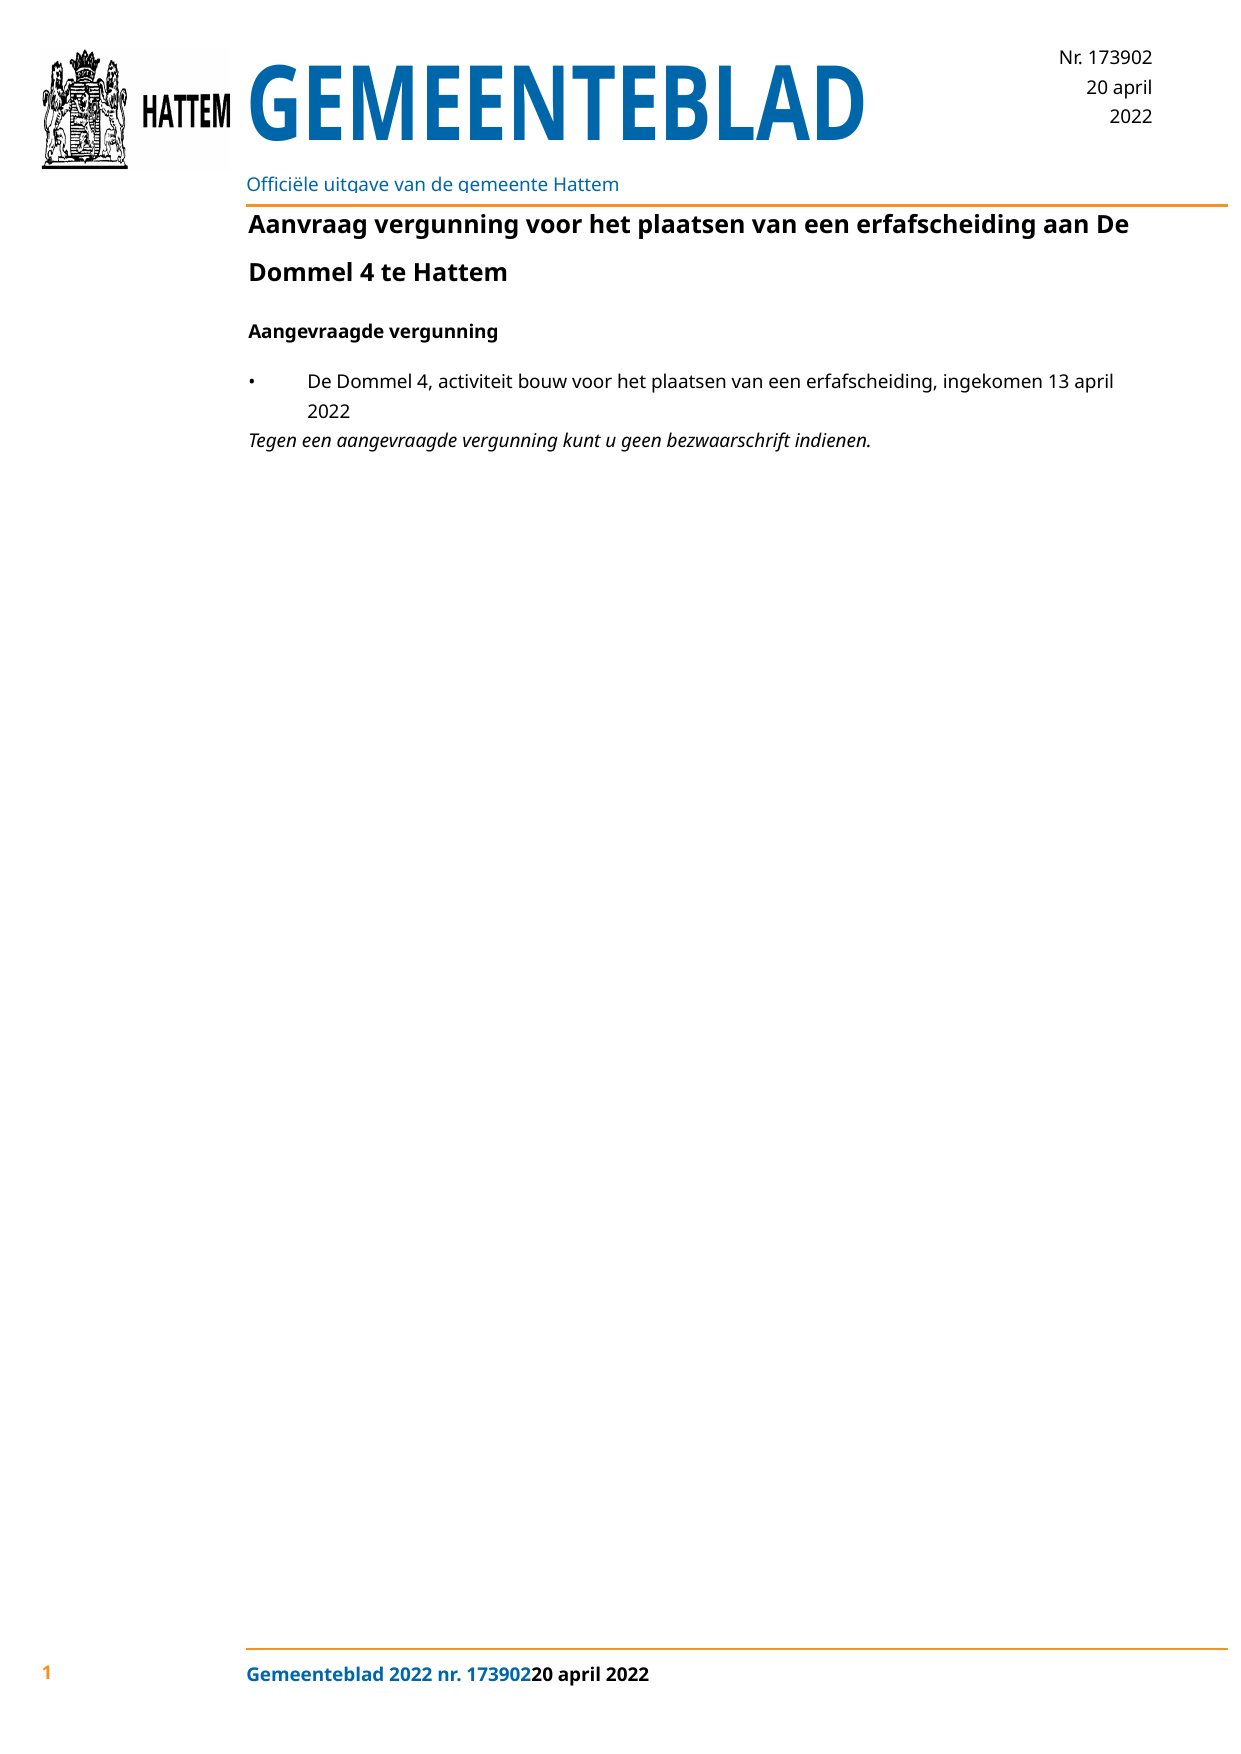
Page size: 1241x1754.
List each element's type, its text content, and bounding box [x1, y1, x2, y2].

picture [41, 47, 231, 172]
text Aanvraag vergunning voor het plaatsen van een erfafscheiding aan De Dommel 4 te Hattem [248, 207, 1152, 288]
text Aangevraagde vergunning [248, 318, 1152, 344]
text Tegen een aangevraagde vergunning kunt u geen bezwaarschrift indienen. [248, 427, 1152, 453]
list De Dommel 4, activiteit bouw voor het plaatsen van een erfafscheiding, ingekomen 13 april 2022 [248, 368, 1152, 424]
